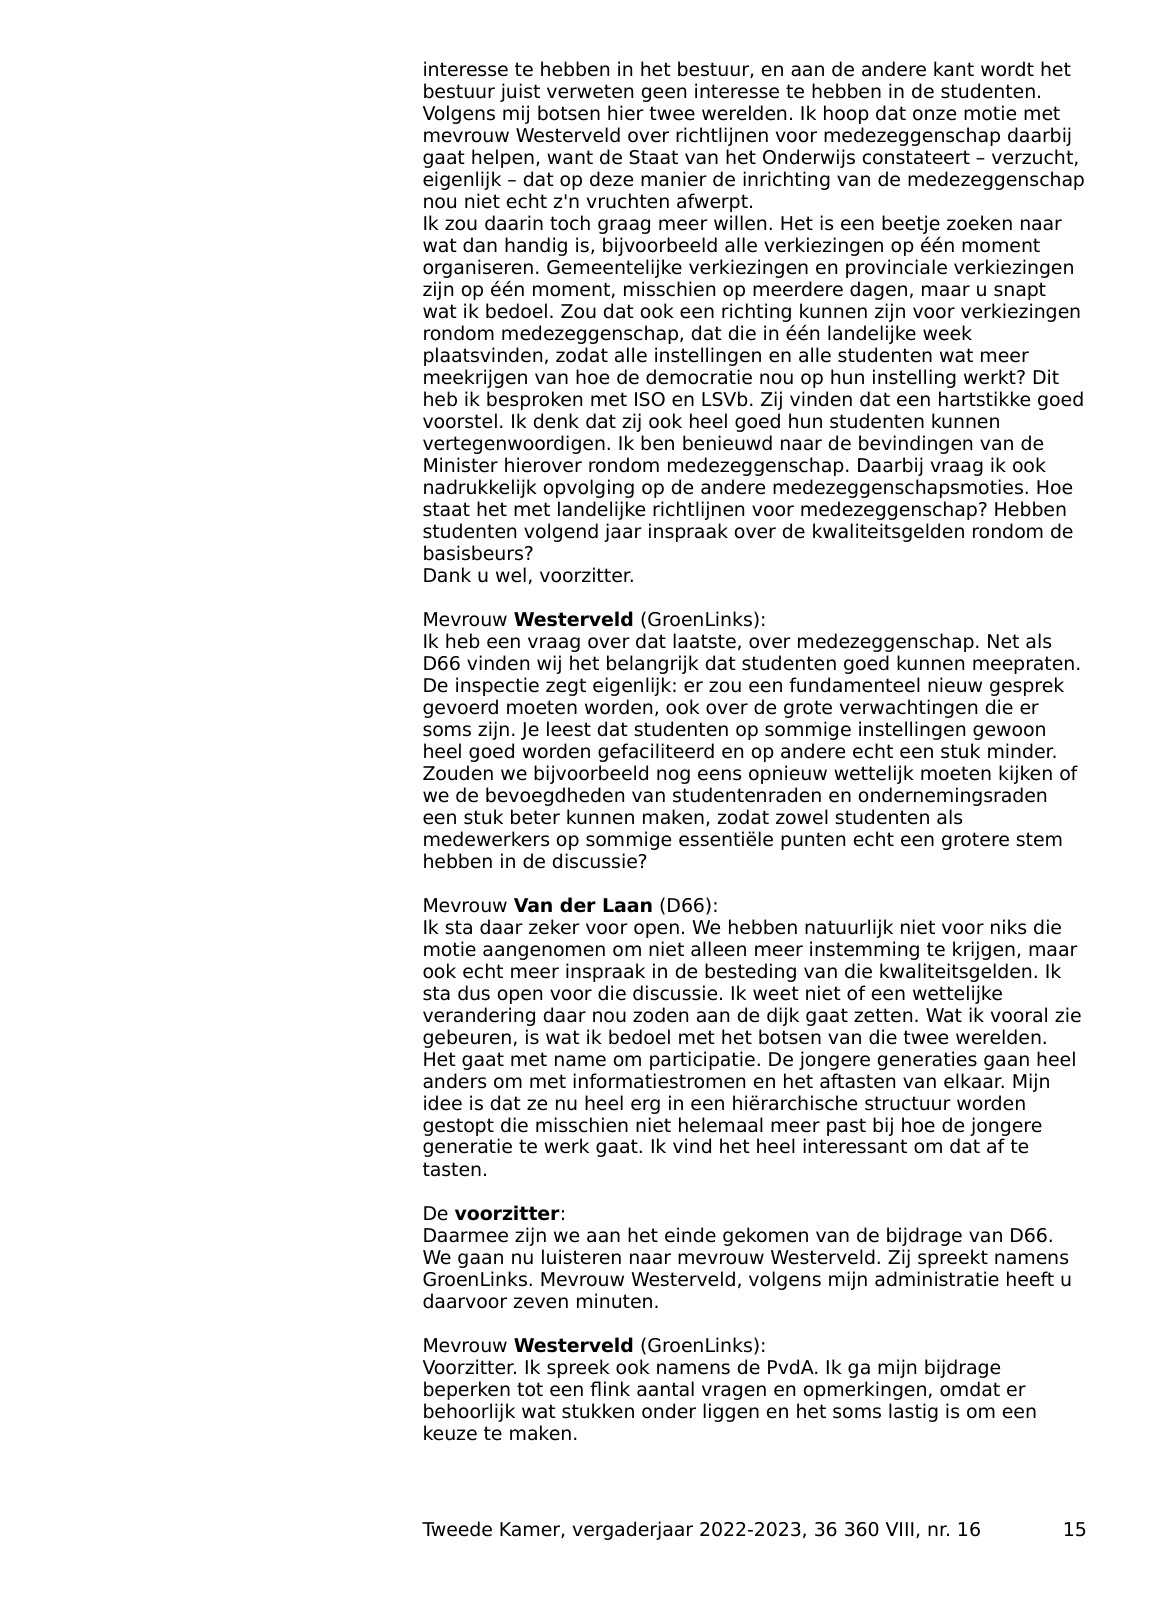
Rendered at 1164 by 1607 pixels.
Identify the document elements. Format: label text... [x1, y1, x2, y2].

text Ik zou daarin toch graag meer willen. Het is een beetje zoeken naar wat dan handig is, bijvoorbeeld alle verkiezingen op één moment organiseren. Gemeentelijke verkiezingen en provinciale verkiezingen zijn op één moment, misschien op meerdere dagen, maar u snapt wat ik bedoel. Zou dat ook een richting kunnen zijn voor verkiezingen rondom medezeggenschap, dat die in één landelijke week plaatsvinden, zodat alle instellingen en alle studenten wat meer meekrijgen van hoe de democratie nou op hun instelling werkt? Dit heb ik besproken met ISO en LSVb. Zij vinden dat een hartstikke goed voorstel. Ik denk dat zij ook heel goed hun studenten kunnen vertegenwoordigen. Ik ben benieuwd naar de bevindingen van de Minister hierover rondom medezeggenschap. Daarbij vraag ik ook nadrukkelijk opvolging op de andere medezeggenschapsmoties. Hoe staat het met landelijke richtlijnen voor medezeggenschap? Hebben studenten volgend jaar inspraak over de kwaliteitsgelden rondom de basisbeurs? [422, 213, 1087, 564]
text Ik sta daar zeker voor open. We hebben natuurlijk niet voor niks die motie aangenomen om niet alleen meer instemming te krijgen, maar ook echt meer inspraak in de besteding van die kwaliteitsgelden. Ik sta dus open voor die discussie. Ik weet niet of een wettelijke verandering daar nou zoden aan de dijk gaat zetten. Wat ik vooral zie gebeuren, is wat ik bedoel met het botsen van die twee werelden. Het gaat met name om participatie. De jongere generaties gaan heel anders om met informatiestromen en het aftasten van elkaar. Mijn idee is dat ze nu heel erg in een hiërarchische structuur worden gestopt die misschien niet helemaal meer past bij hoe de jongere generatie te werk gaat. Ik vind het heel interessant om dat af te tasten. [422, 917, 1087, 1180]
text De voorzitter: [422, 1203, 1087, 1224]
text interesse te hebben in het bestuur, en aan de andere kant wordt het bestuur juist verweten geen interesse te hebben in de studenten. Volgens mij botsen hier twee werelden. Ik hoop dat onze motie met mevrouw Westerveld over richtlijnen voor medezeggenschap daarbij gaat helpen, want de Staat van het Onderwijs constateert – verzucht, eigenlijk – dat op deze manier de inrichting van de medezeggenschap nou niet echt z'n vruchten afwerpt. [422, 59, 1087, 213]
text Voorzitter. Ik spreek ook namens de PvdA. Ik ga mijn bijdrage beperken tot een flink aantal vragen en opmerkingen, omdat er behoorlijk wat stukken onder liggen en het soms lastig is om een keuze te maken. [422, 1357, 1087, 1444]
text Mevrouw Van der Laan (D66): [422, 895, 1087, 917]
text Mevrouw Westerveld (GroenLinks): [422, 1335, 1087, 1357]
text Daarmee zijn we aan het einde gekomen van de bijdrage van D66. We gaan nu luisteren naar mevrouw Westerveld. Zij spreekt namens GroenLinks. Mevrouw Westerveld, volgens mijn administratie heeft u daarvoor zeven minuten. [422, 1224, 1087, 1312]
text Mevrouw Westerveld (GroenLinks): [422, 609, 1087, 631]
text Dank u wel, voorzitter. [422, 564, 1087, 587]
text Ik heb een vraag over dat laatste, over medezeggenschap. Net als D66 vinden wij het belangrijk dat studenten goed kunnen meepraten. De inspectie zegt eigenlijk: er zou een fundamenteel nieuw gesprek gevoerd moeten worden, ook over de grote verwachtingen die er soms zijn. Je leest dat studenten op sommige instellingen gewoon heel goed worden gefaciliteerd en op andere echt een stuk minder. Zouden we bijvoorbeeld nog eens opnieuw wettelijk moeten kijken of we de bevoegdheden van studentenraden en ondernemingsraden een stuk beter kunnen maken, zodat zowel studenten als medewerkers op sommige essentiële punten echt een grotere stem hebben in de discussie? [422, 631, 1087, 872]
